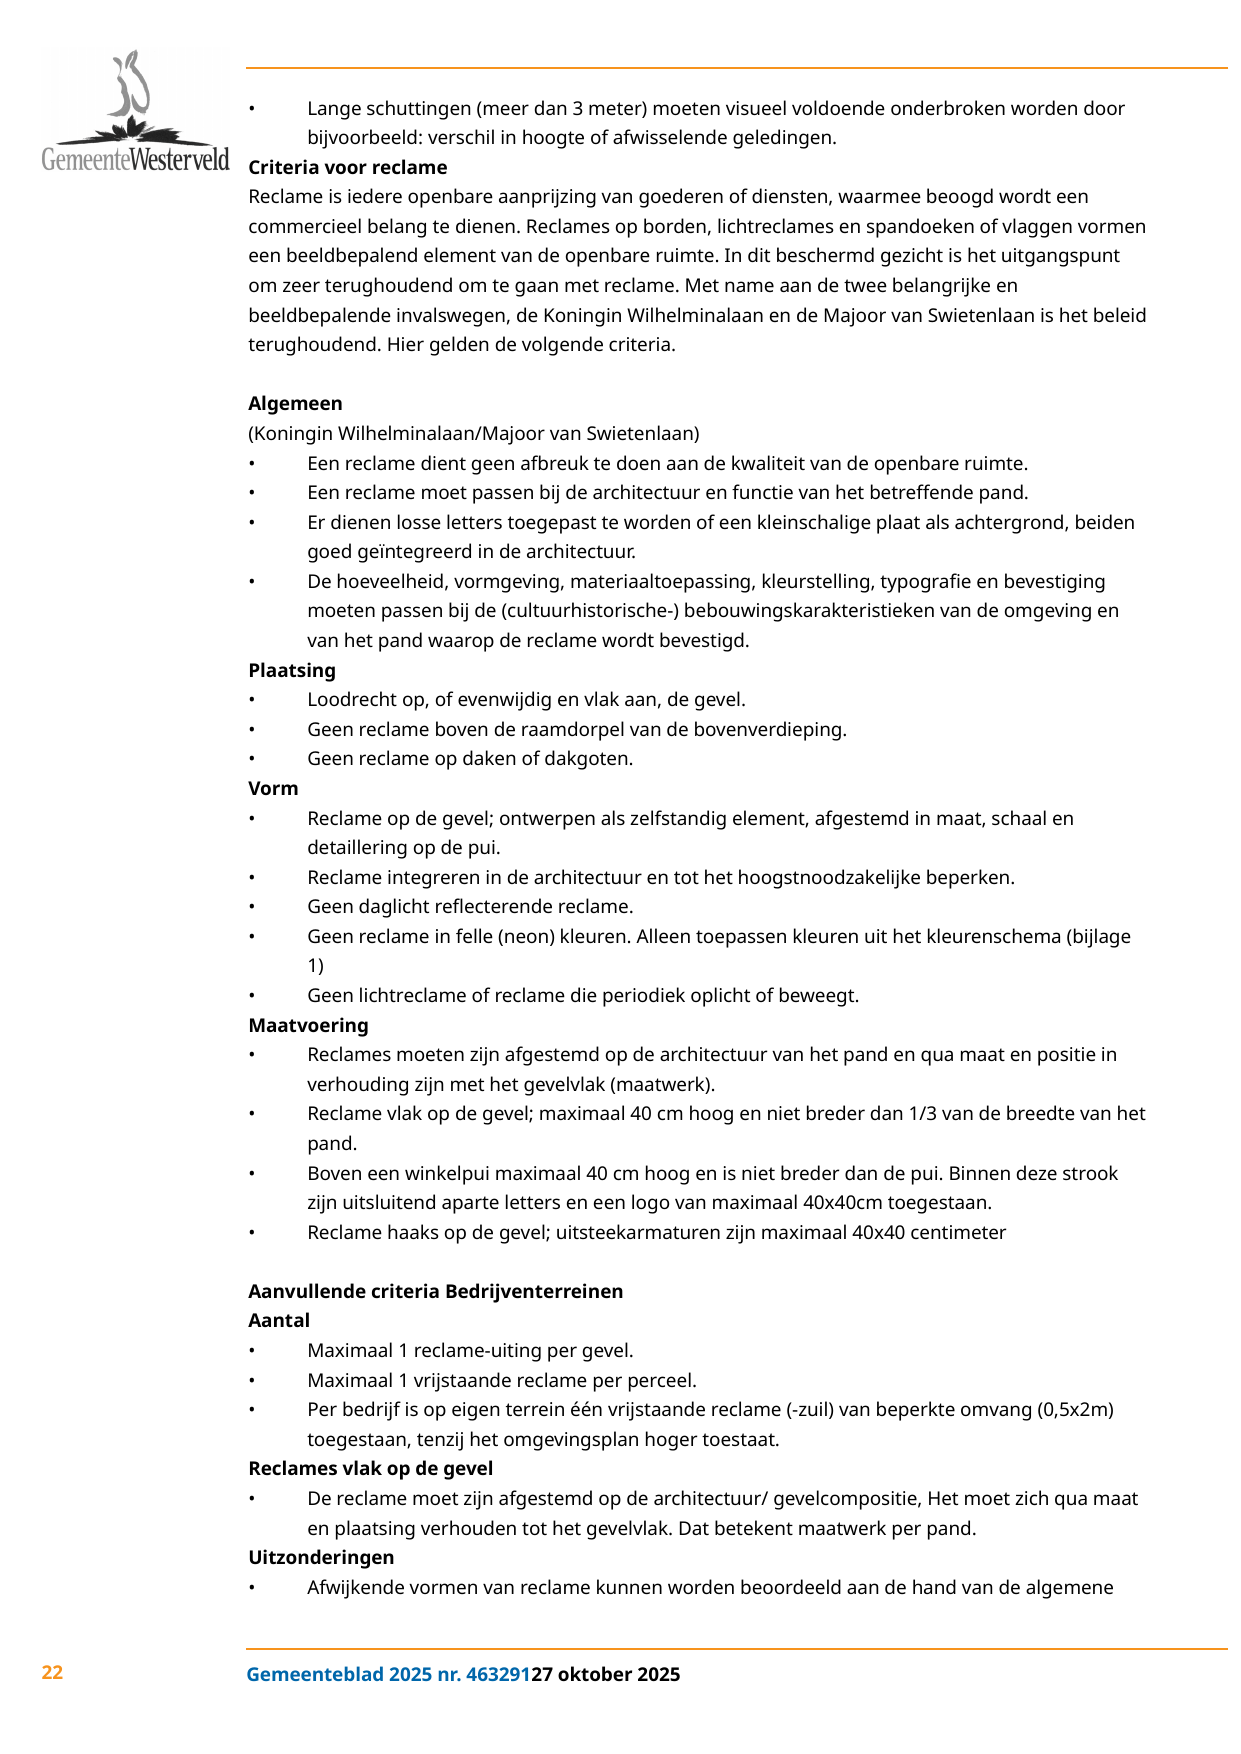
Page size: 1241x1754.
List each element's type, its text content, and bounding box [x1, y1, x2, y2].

text Criteria voor reclame [248, 154, 1152, 180]
list De hoeveelheid, vormgeving, materiaaltoepassing, kleurstelling, typografie en bevestiging moeten passen bij de (cultuurhistorische-) bebouwingskarakteristieken van de omgeving en van het pand waarop de reclame wordt bevestigd. [248, 568, 1152, 653]
list Lange schuttingen (meer dan 3 meter) moeten visueel voldoende onderbroken worden door bijvoorbeeld: verschil in hoogte of afwisselende geledingen. [248, 95, 1152, 150]
list Reclame op de gevel; ontwerpen als zelfstandig element, afgestemd in maat, schaal en detaillering op de pui. [248, 805, 1152, 860]
list Reclame integreren in de architectuur en tot het hoogstnoodzakelijke beperken. [248, 864, 1152, 890]
list Geen daglicht reflecterende reclame. [248, 893, 1152, 919]
list Geen reclame op daken of dakgoten. [248, 746, 1152, 771]
text (Koningin Wilhelminalaan/Majoor van Swietenlaan) [248, 420, 1152, 446]
list Boven een winkelpui maximaal 40 cm hoog en is niet breder dan de pui. Binnen deze strook zijn uitsluitend aparte letters en een logo van maximaal 40x40cm toegestaan. [248, 1160, 1152, 1215]
text Aantal [248, 1308, 1152, 1333]
text Aanvullende criteria Bedrijventerreinen [248, 1278, 1152, 1304]
text Reclames vlak op de gevel [248, 1456, 1152, 1481]
list Een reclame moet passen bij de architectuur en functie van het betreffende pand. [248, 479, 1152, 505]
list Reclame vlak op de gevel; maximaal 40 cm hoog en niet breder dan 1/3 van de breedte van het pand. [248, 1101, 1152, 1156]
text Uitzonderingen [248, 1544, 1152, 1570]
text Plaatsing [248, 657, 1152, 683]
text Reclame is iedere openbare aanprijzing van goederen of diensten, waarmee beoogd wordt een commercieel belang te dienen. Reclames op borden, lichtreclames en spandoeken of vlaggen vormen een beeldbepalend element van de openbare ruimte. In dit beschermd gezicht is het uitgangspunt om zeer terughoudend om te gaan met reclame. Met name aan de twee belangrijke en beeldbepalende invalswegen, de Koningin Wilhelminalaan en de Majoor van Swietenlaan is het beleid terughoudend. Hier gelden de volgende criteria. [248, 183, 1152, 357]
list Reclame haaks op de gevel; uitsteekarmaturen zijn maximaal 40x40 centimeter [248, 1219, 1152, 1245]
list Een reclame dient geen afbreuk te doen aan de kwaliteit van de openbare ruimte. [248, 450, 1152, 476]
list Geen reclame boven de raamdorpel van de bovenverdieping. [248, 716, 1152, 742]
list Maximaal 1 vrijstaande reclame per perceel. [248, 1367, 1152, 1393]
list Maximaal 1 reclame-uiting per gevel. [248, 1337, 1152, 1363]
list Geen reclame in felle (neon) kleuren. Alleen toepassen kleuren uit het kleurenschema (bijlage 1) [248, 923, 1152, 978]
text Maatvoering [248, 1012, 1152, 1038]
picture [41, 47, 231, 172]
list Geen lichtreclame of reclame die periodiek oplicht of beweegt. [248, 982, 1152, 1008]
list Reclames moeten zijn afgestemd op de architectuur van het pand en qua maat en positie in verhouding zijn met het gevelvlak (maatwerk). [248, 1041, 1152, 1097]
list Er dienen losse letters toegepast te worden of een kleinschalige plaat als achtergrond, beiden goed geïntegreerd in de architectuur. [248, 509, 1152, 564]
list Afwijkende vormen van reclame kunnen worden beoordeeld aan de hand van de algemene [248, 1574, 1152, 1600]
list De reclame moet zijn afgestemd op de architectuur/ gevelcompositie, Het moet zich qua maat en plaatsing verhouden tot het gevelvlak. Dat betekent maatwerk per pand. [248, 1485, 1152, 1541]
text Vorm [248, 775, 1152, 801]
list Loodrecht op, of evenwijdig en vlak aan, de gevel. [248, 686, 1152, 712]
text Algemeen [248, 391, 1152, 416]
list Per bedrijf is op eigen terrein één vrijstaande reclame (-zuil) van beperkte omvang (0,5x2m) toegestaan, tenzij het omgevingsplan hoger toestaat. [248, 1396, 1152, 1452]
